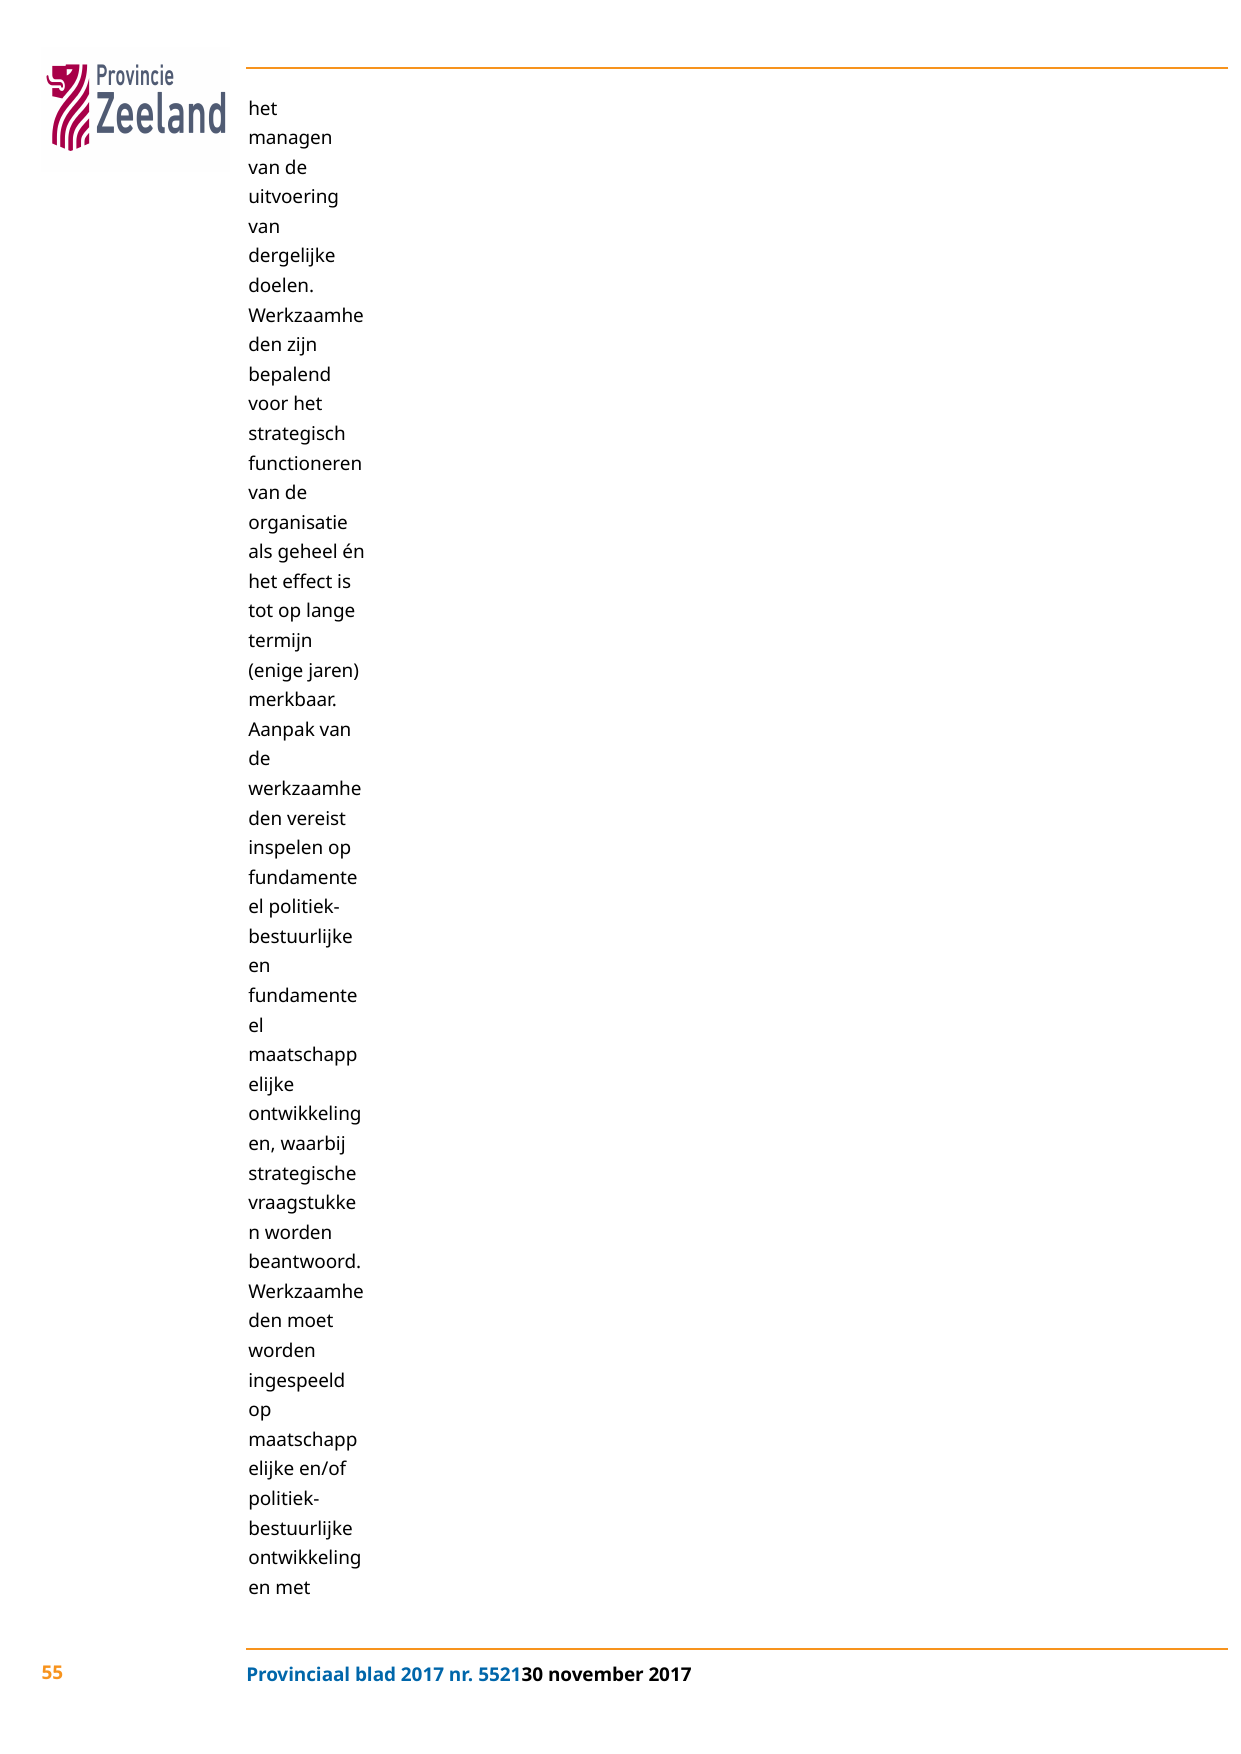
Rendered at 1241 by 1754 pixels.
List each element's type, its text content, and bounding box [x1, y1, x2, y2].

table_cell [478, 95, 590, 1600]
picture [41, 47, 231, 172]
table_cell [365, 95, 477, 1600]
table_cell [702, 95, 814, 1600]
table_cell het managen van de uitvoering van dergelijke doelen. Werkzaamheden zijn bepalend voor het strategisch functioneren van de organisatie als geheel én het effect is tot op lange termijn (enige jaren) merkbaar. Aanpak van de werkzaamheden vereist inspelen op fundamenteel politiek-bestuurlijke en fundamenteel maatschappelijke ontwikkelingen, waarbij strategische vraagstukken worden beantwoord. Werkzaamheden moet worden ingespeeld op maatschappelijke en/of politiek-bestuurlijke ontwikkelingen met [248, 95, 365, 1600]
table_cell [927, 95, 1039, 1600]
table_cell [1039, 95, 1152, 1600]
table_cell [815, 95, 927, 1600]
table_cell [590, 95, 702, 1600]
